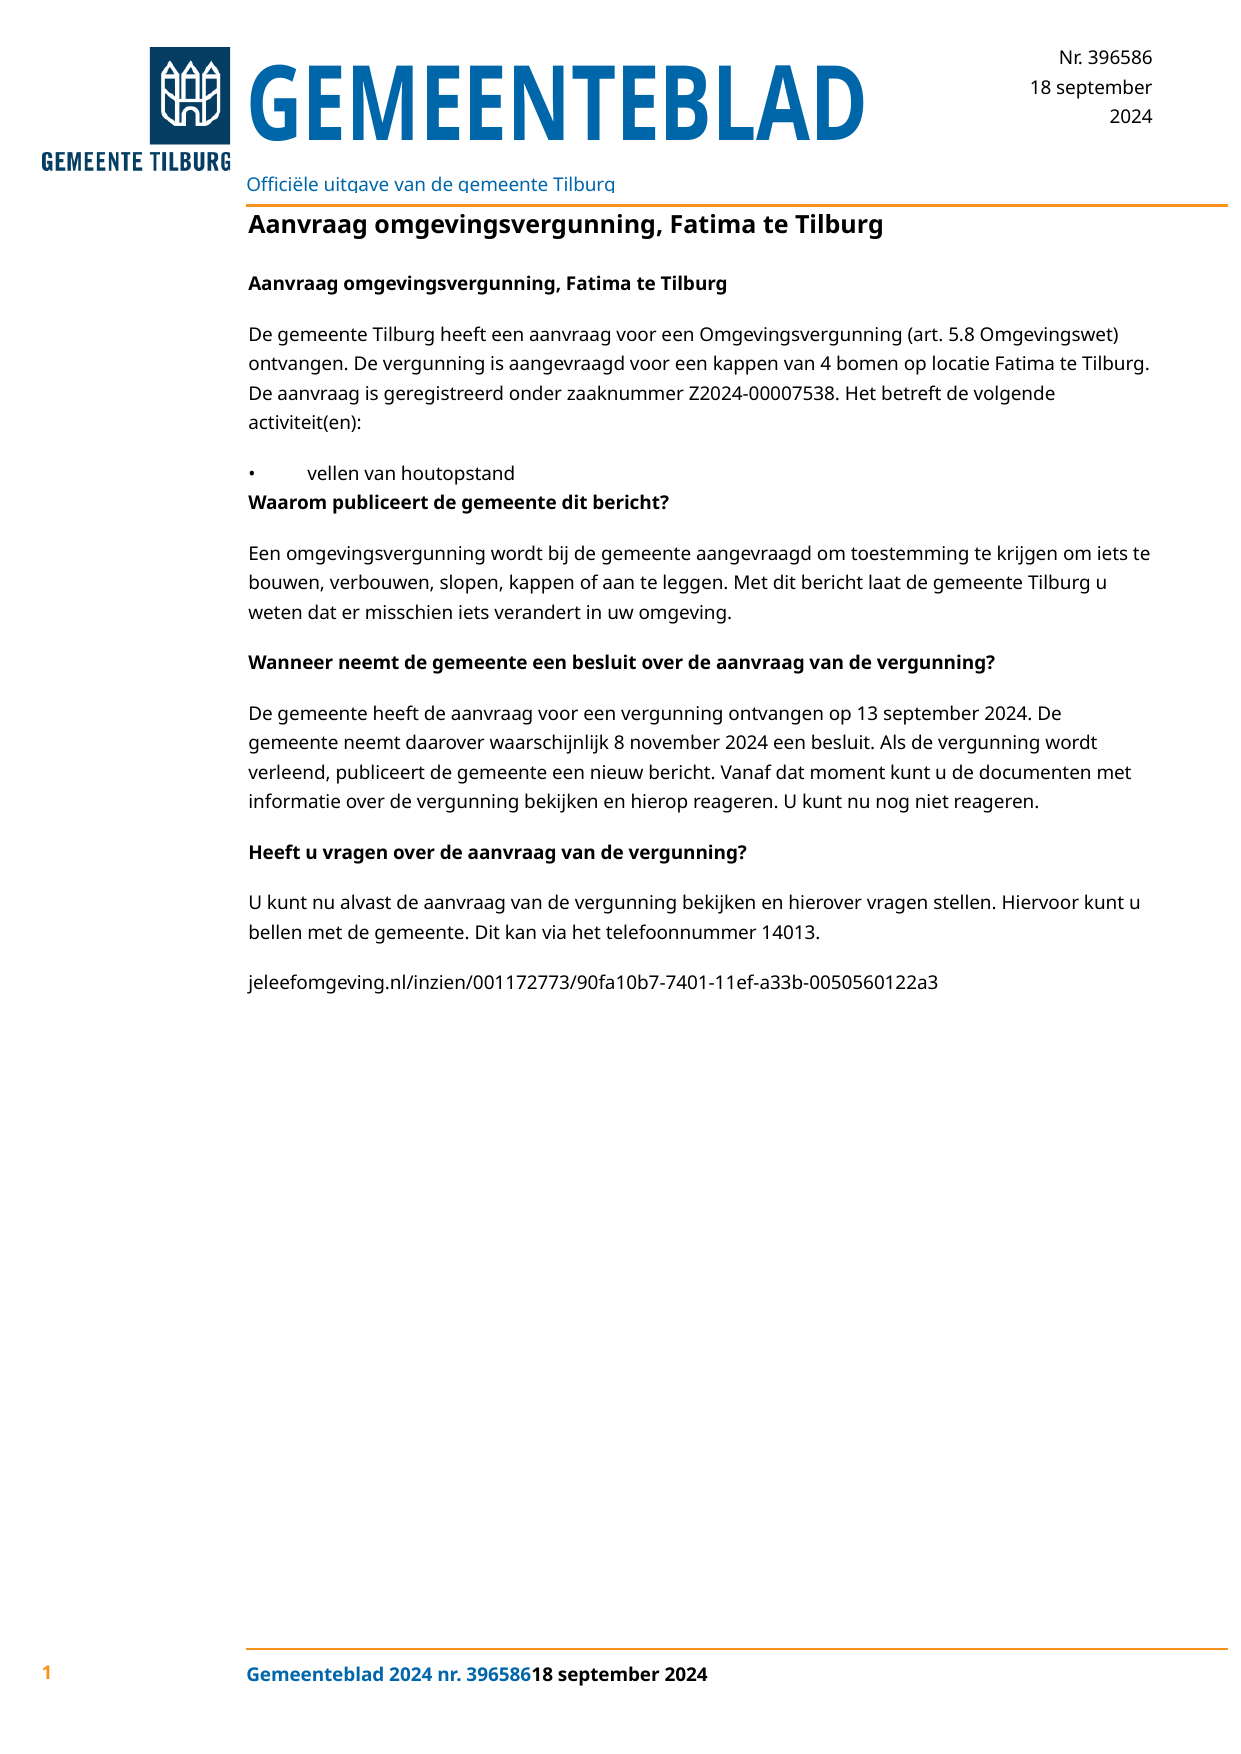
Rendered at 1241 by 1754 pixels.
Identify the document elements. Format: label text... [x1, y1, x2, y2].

text U kunt nu alvast de aanvraag van de vergunning bekijken en hierover vragen stellen. Hiervoor kunt u bellen met de gemeente. Dit kan via het telefoonnummer 14013. [248, 889, 1152, 945]
text Een omgevingsvergunning wordt bij de gemeente aangevraagd om toestemming te krijgen om iets te bouwen, verbouwen, slopen, kappen of aan te leggen. Met dit bericht laat de gemeente Tilburg u weten dat er misschien iets verandert in uw omgeving. [248, 540, 1152, 625]
picture [41, 47, 231, 172]
text Aanvraag omgevingsvergunning, Fatima te Tilburg [248, 207, 1152, 241]
text Wanneer neemt de gemeente een besluit over de aanvraag van de vergunning? [248, 649, 1152, 675]
list vellen van houtopstand [248, 460, 1152, 486]
text Heeft u vragen over de aanvraag van de vergunning? [248, 839, 1152, 865]
text De gemeente heeft de aanvraag voor een vergunning ontvangen op 13 september 2024. De gemeente neemt daarover waarschijnlijk 8 november 2024 een besluit. Als de vergunning wordt verleend, publiceert de gemeente een nieuw bericht. Vanaf dat moment kunt u de documenten met informatie over de vergunning bekijken en hierop reageren. U kunt nu nog niet reageren. [248, 700, 1152, 814]
text Waarom publiceert de gemeente dit bericht? [248, 489, 1152, 515]
text Aanvraag omgevingsvergunning, Fatima te Tilburg [248, 270, 1152, 296]
text De gemeente Tilburg heeft een aanvraag voor een Omgevingsvergunning (art. 5.8 Omgevingswet) ontvangen. De vergunning is aangevraagd voor een kappen van 4 bomen op locatie Fatima te Tilburg. De aanvraag is geregistreerd onder zaaknummer Z2024-00007538. Het betreft de volgende activiteit(en): [248, 321, 1152, 435]
text jeleefomgeving.nl/inzien/001172773/90fa10b7-7401-11ef-a33b-0050560122a3 [248, 969, 1152, 995]
